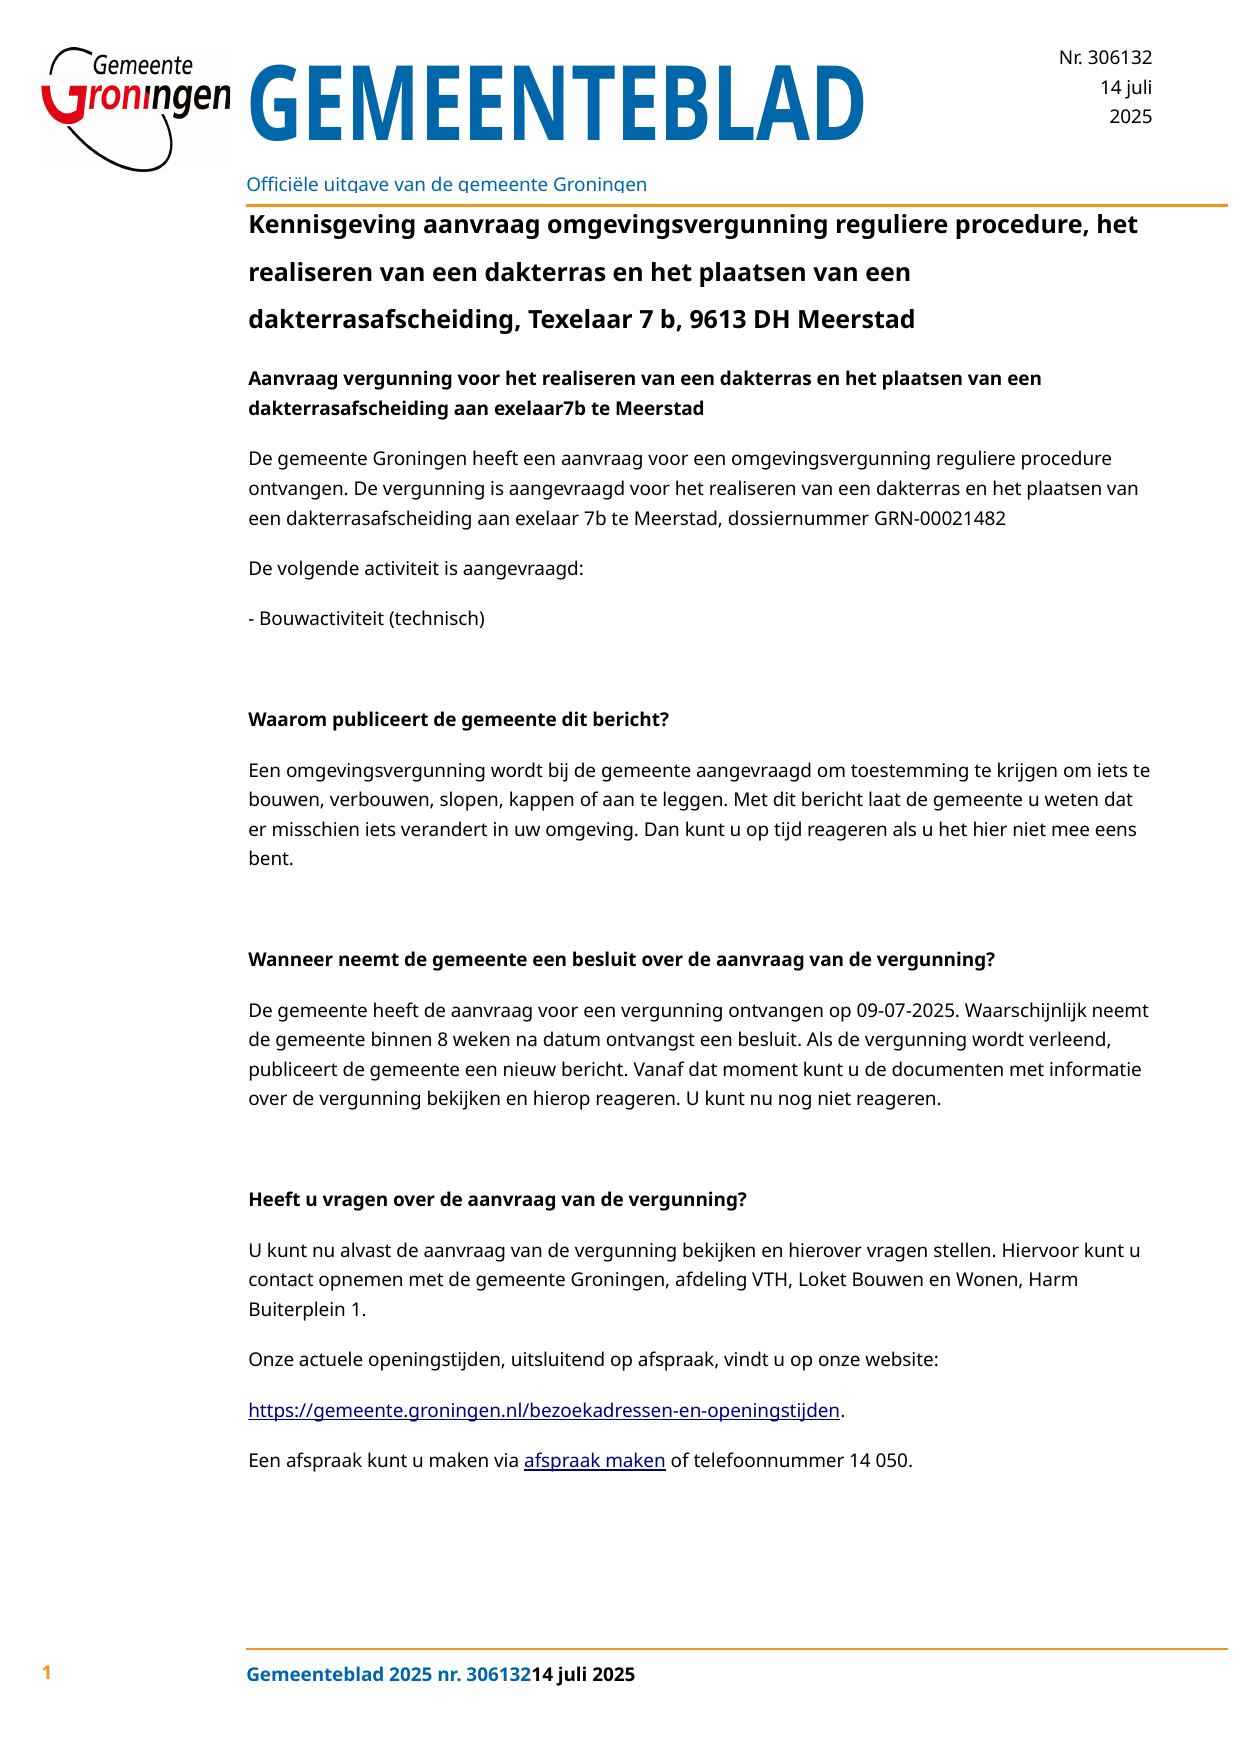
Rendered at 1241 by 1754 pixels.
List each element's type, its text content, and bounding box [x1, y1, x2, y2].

text - Bouwactiviteit (technisch) [248, 606, 1152, 631]
text Wanneer neemt de gemeente een besluit over de aanvraag van de vergunning? [248, 946, 1152, 972]
text Onze actuele openingstijden, uitsluitend op afspraak, vindt u op onze website: [248, 1346, 1152, 1372]
text https://gemeente.groningen.nl/bezoekadressen-en-openingstijden. [248, 1397, 1152, 1422]
text U kunt nu alvast de aanvraag van de vergunning bekijken en hierover vragen stellen. Hiervoor kunt u contact opnemen met de gemeente Groningen, afdeling VTH, Loket Bouwen en Wonen, Harm Buiterplein 1. [248, 1237, 1152, 1322]
text De gemeente Groningen heeft een aanvraag voor een omgevingsvergunning reguliere procedure ontvangen. De vergunning is aangevraagd voor het realiseren van een dakterras en het plaatsen van een dakterrasafscheiding aan exelaar 7b te Meerstad, dossiernummer GRN-00021482 [248, 446, 1152, 530]
text Waarom publiceert de gemeente dit bericht? [248, 706, 1152, 732]
text Aanvraag vergunning voor het realiseren van een dakterras en het plaatsen van een dakterrasafscheiding aan exelaar7b te Meerstad [248, 366, 1152, 421]
text Heeft u vragen over de aanvraag van de vergunning? [248, 1186, 1152, 1212]
picture [41, 47, 231, 172]
text Een afspraak kunt u maken via afspraak maken of telefoonnummer 14 050. [248, 1447, 1152, 1473]
text De gemeente heeft de aanvraag voor een vergunning ontvangen op 09-07-2025. Waarschijnlijk neemt de gemeente binnen 8 weken na datum ontvangst een besluit. Als de vergunning wordt verleend, publiceert de gemeente een nieuw bericht. Vanaf dat moment kunt u de documenten met informatie over de vergunning bekijken en hierop reageren. U kunt nu nog niet reageren. [248, 997, 1152, 1111]
text De volgende activiteit is aangevraagd: [248, 555, 1152, 581]
text Kennisgeving aanvraag omgevingsvergunning reguliere procedure, het realiseren van een dakterras en het plaatsen van een dakterrasafscheiding, Texelaar 7 b, 9613 DH Meerstad [248, 207, 1152, 336]
text Een omgevingsvergunning wordt bij de gemeente aangevraagd om toestemming te krijgen om iets te bouwen, verbouwen, slopen, kappen of aan te leggen. Met dit bericht laat de gemeente u weten dat er misschien iets verandert in uw omgeving. Dan kunt u op tijd reageren als u het hier niet mee eens bent. [248, 757, 1152, 871]
